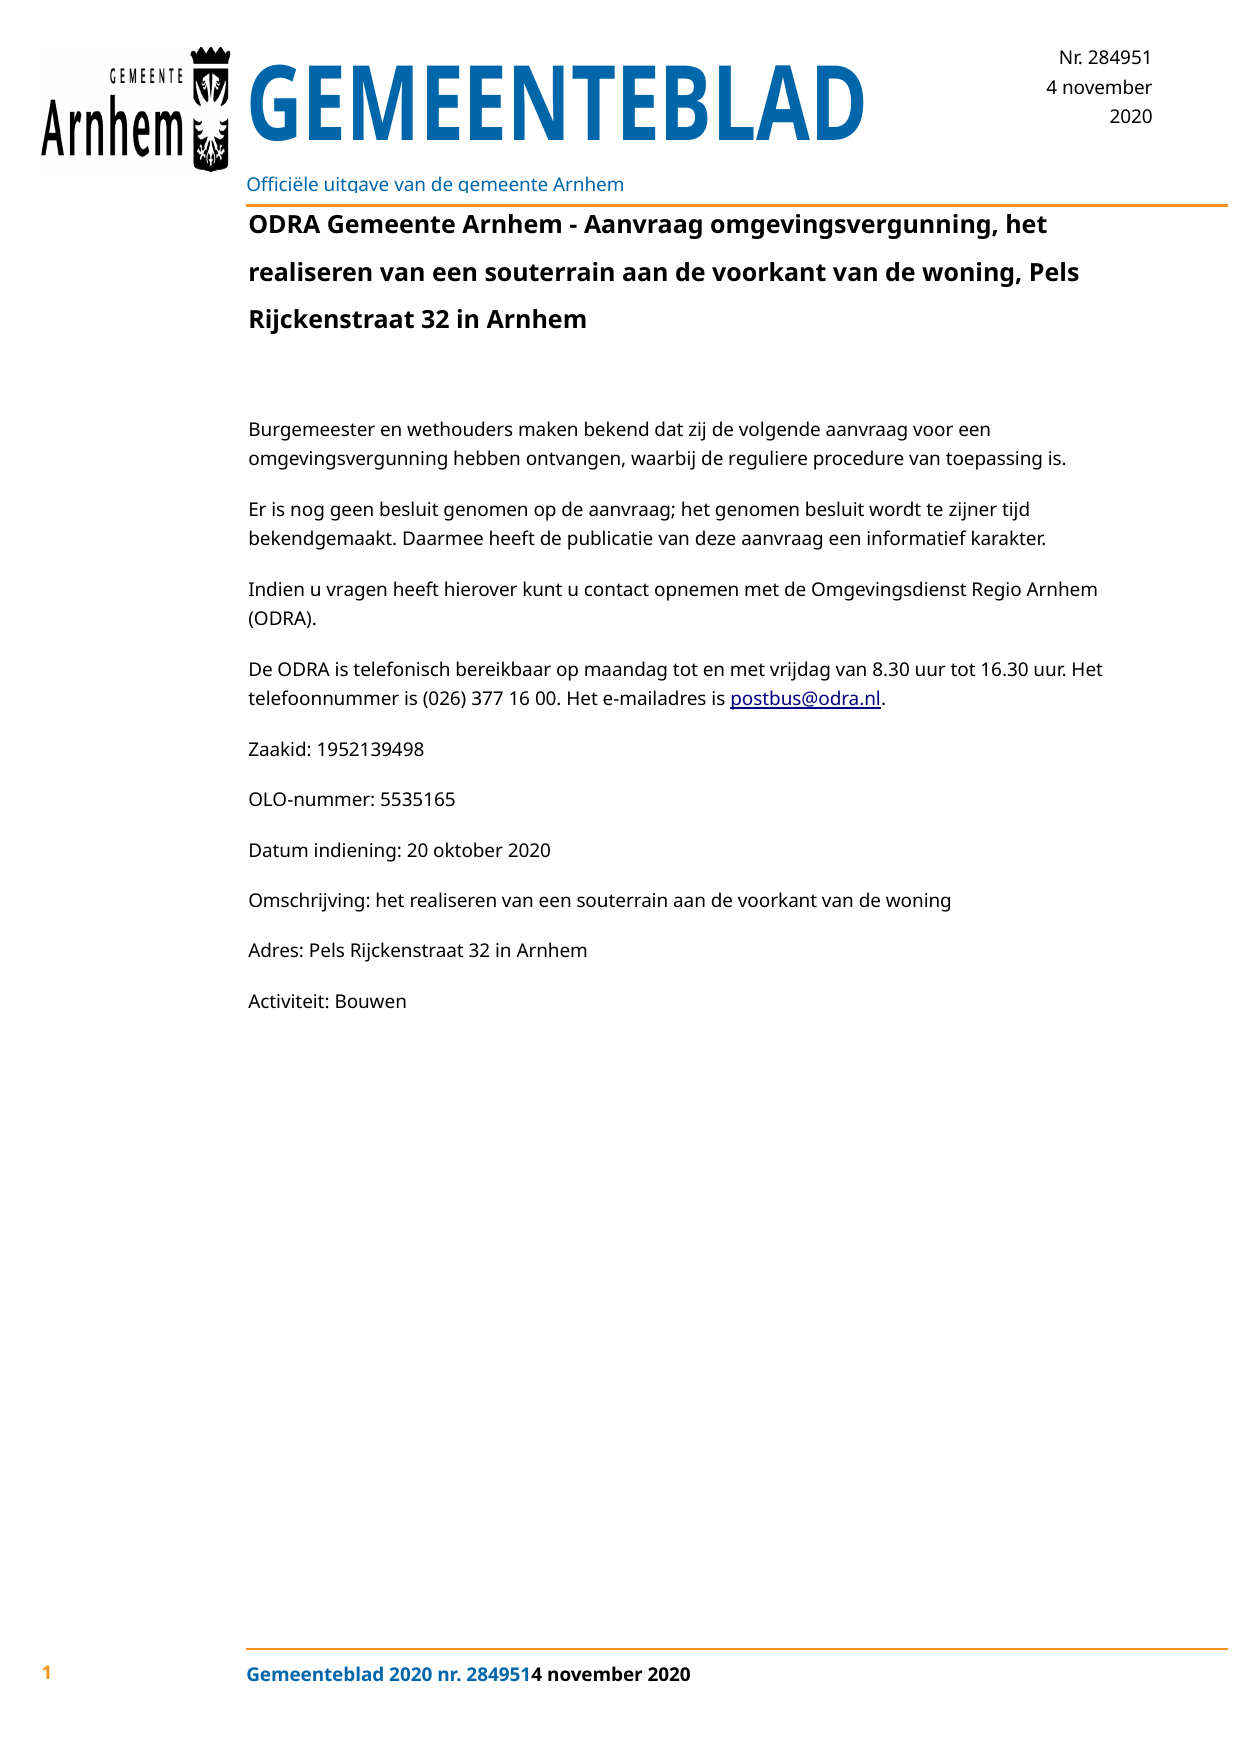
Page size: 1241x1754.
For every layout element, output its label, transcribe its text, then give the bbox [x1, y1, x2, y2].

text ODRA Gemeente Arnhem - Aanvraag omgevingsvergunning, het realiseren van een souterrain aan de voorkant van de woning, Pels Rijckenstraat 32 in Arnhem [248, 207, 1152, 336]
text Burgemeester en wethouders maken bekend dat zij de volgende aanvraag voor een omgevingsvergunning hebben ontvangen, waarbij de reguliere procedure van toepassing is. [248, 416, 1152, 471]
text Indien u vragen heeft hierover kunt u contact opnemen met de Omgevingsdienst Regio Arnhem (ODRA). [248, 576, 1152, 631]
text Datum indiening: 20 oktober 2020 [248, 837, 1152, 862]
text OLO-nummer: 5535165 [248, 786, 1152, 812]
picture [41, 47, 231, 172]
text Zaakid: 1952139498 [248, 736, 1152, 762]
text Adres: Pels Rijckenstraat 32 in Arnhem [248, 938, 1152, 963]
text Omschrijving: het realiseren van een souterrain aan de voorkant van de woning [248, 887, 1152, 913]
text Er is nog geen besluit genomen op de aanvraag; het genomen besluit wordt te zijner tijd bekendgemaakt. Daarmee heeft de publicatie van deze aanvraag een informatief karakter. [248, 496, 1152, 551]
text Activiteit: Bouwen [248, 988, 1152, 1014]
text De ODRA is telefonisch bereikbaar op maandag tot en met vrijdag van 8.30 uur tot 16.30 uur. Het telefoonnummer is (026) 377 16 00. Het e-mailadres is postbus@odra.nl. [248, 656, 1152, 711]
